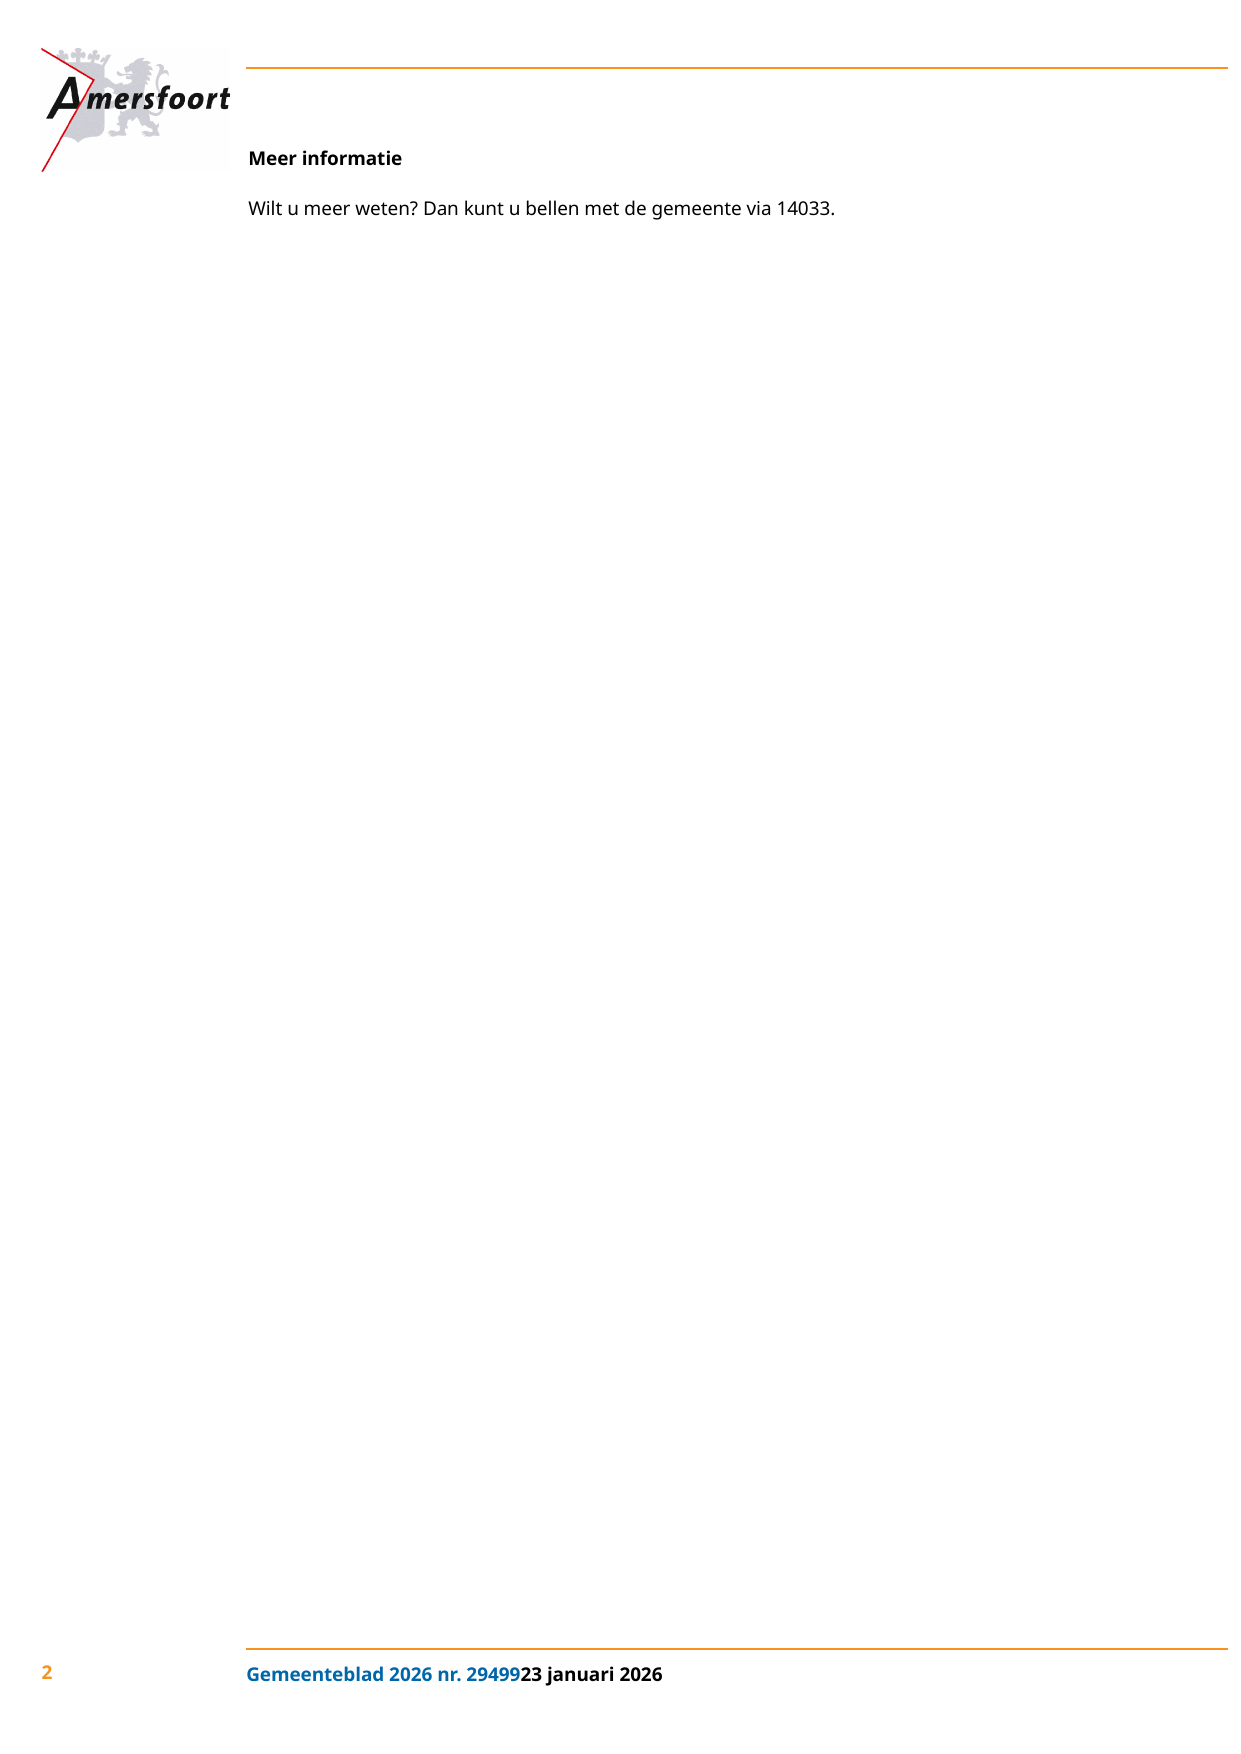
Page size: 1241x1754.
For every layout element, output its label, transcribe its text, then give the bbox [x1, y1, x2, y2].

text Wilt u meer weten? Dan kunt u bellen met de gemeente via 14033. [248, 196, 1152, 221]
text Meer informatie [248, 145, 1152, 171]
picture [41, 47, 231, 172]
